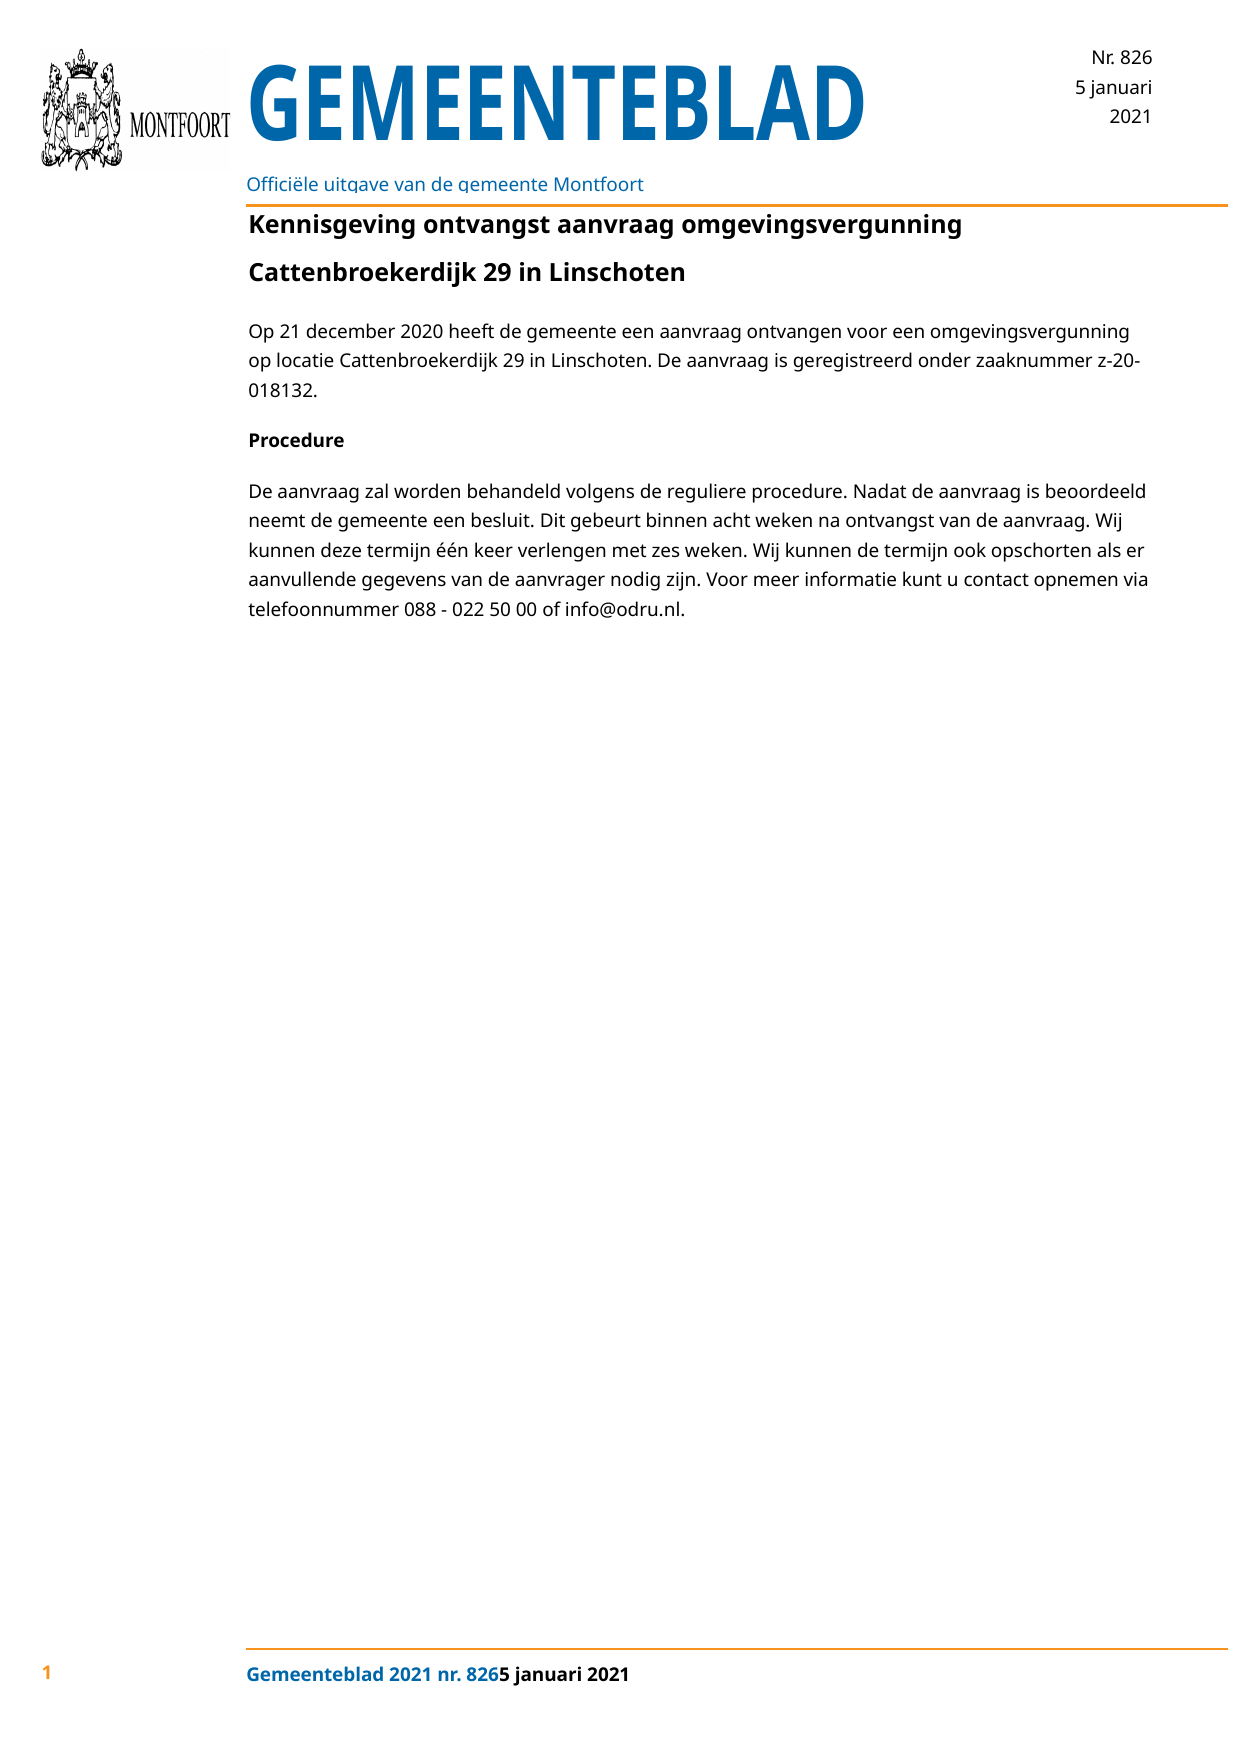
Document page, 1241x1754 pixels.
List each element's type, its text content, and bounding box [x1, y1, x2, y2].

text Kennisgeving ontvangst aanvraag omgevingsvergunning Cattenbroekerdijk 29 in Linschoten [248, 207, 1152, 288]
text De aanvraag zal worden behandeld volgens de reguliere procedure. Nadat de aanvraag is beoordeeld neemt de gemeente een besluit. Dit gebeurt binnen acht weken na ontvangst van de aanvraag. Wij kunnen deze termijn één keer verlengen met zes weken. Wij kunnen de termijn ook opschorten als er aanvullende gegevens van de aanvrager nodig zijn. Voor meer informatie kunt u contact opnemen via telefoonnummer 088 - 022 50 00 of info@odru.nl. [248, 478, 1152, 622]
text Op 21 december 2020 heeft de gemeente een aanvraag ontvangen voor een omgevingsvergunning op locatie Cattenbroekerdijk 29 in Linschoten. De aanvraag is geregistreerd onder zaaknummer z-20-018132. [248, 318, 1152, 403]
text Procedure [248, 427, 1152, 453]
picture [41, 47, 231, 172]
